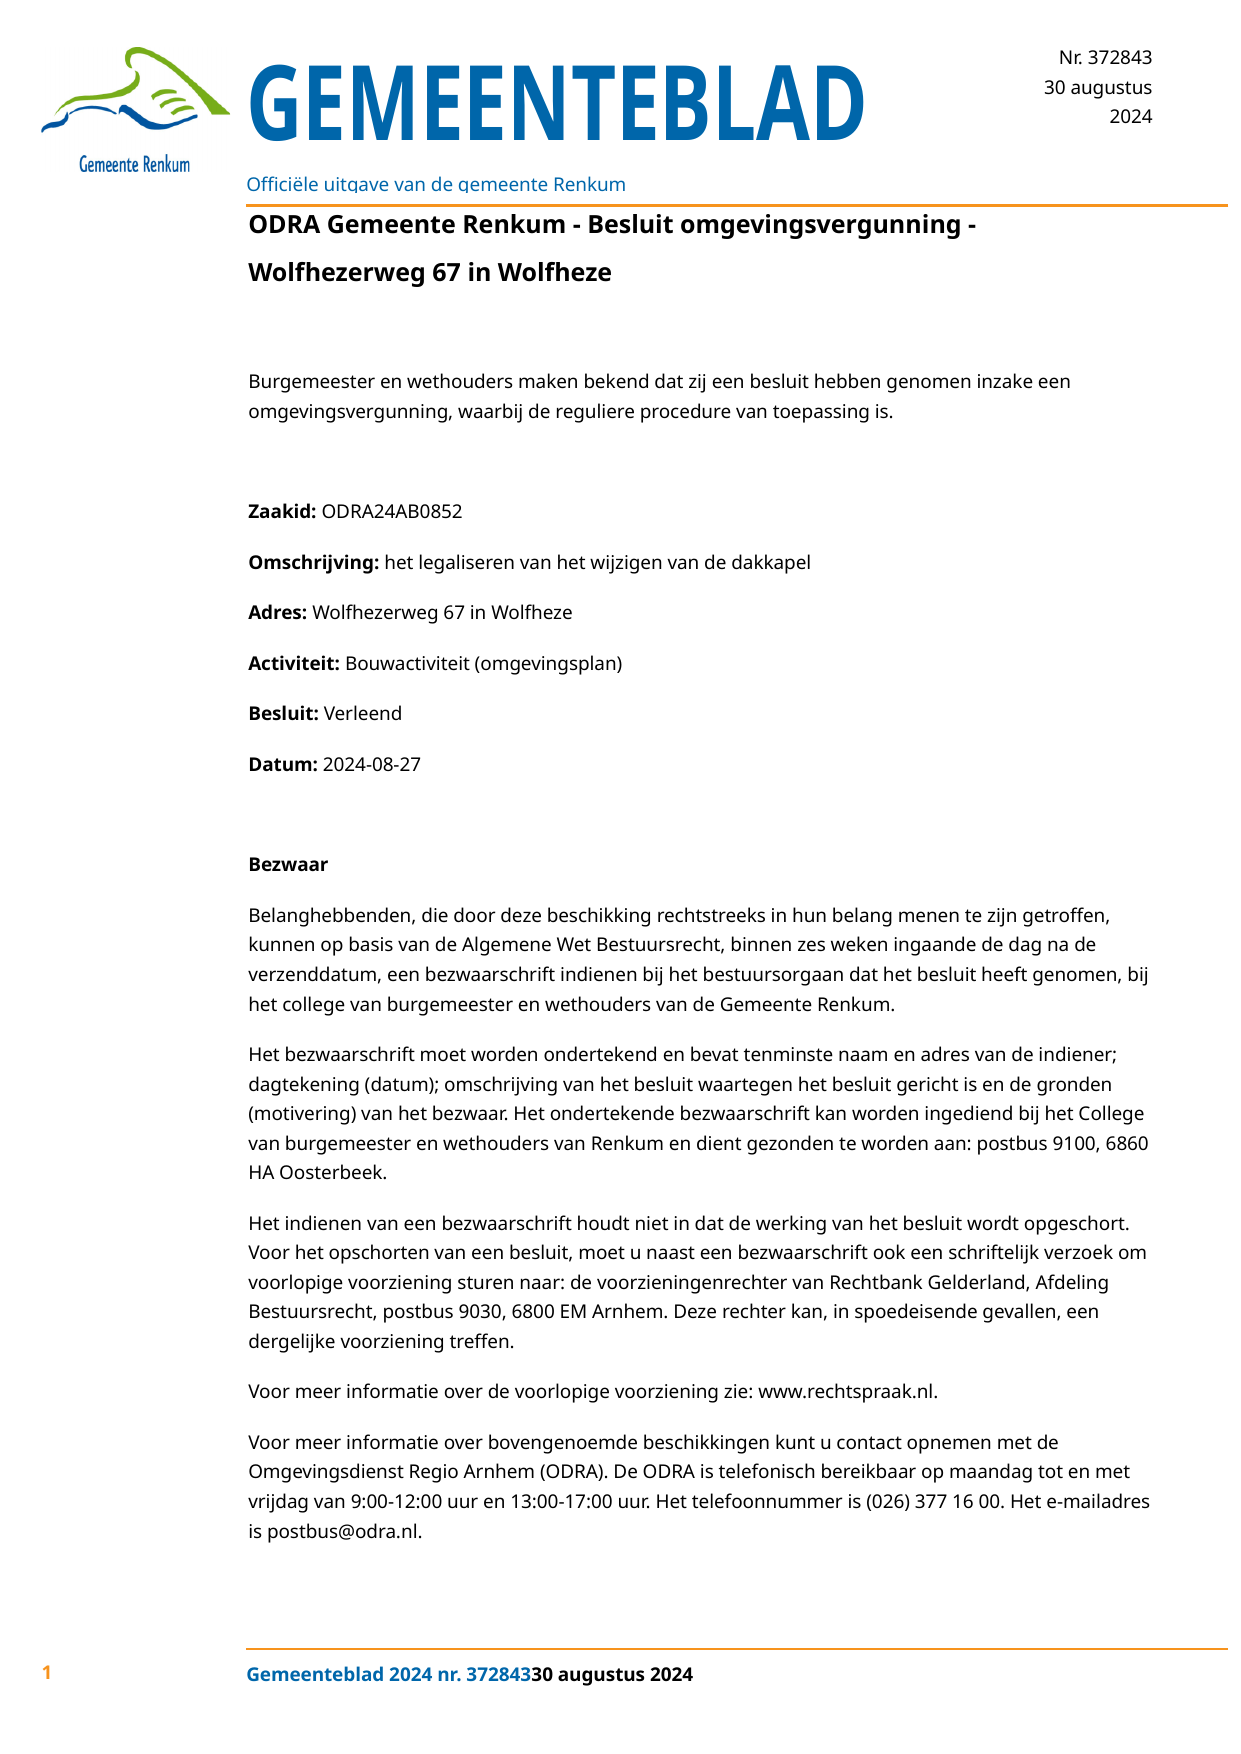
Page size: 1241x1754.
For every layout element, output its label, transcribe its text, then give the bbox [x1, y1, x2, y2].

text Het indienen van een bezwaarschrift houdt niet in dat de werking van het besluit wordt opgeschort. Voor het opschorten van een besluit, moet u naast een bezwaarschrift ook een schriftelijk verzoek om voorlopige voorziening sturen naar: de voorzieningenrechter van Rechtbank Gelderland, Afdeling Bestuursrecht, postbus 9030, 6800 EM Arnhem. Deze rechter kan, in spoedeisende gevallen, een dergelijke voorziening treffen. [248, 1210, 1152, 1354]
text Voor meer informatie over de voorlopige voorziening zie: www.rechtspraak.nl. [248, 1379, 1152, 1404]
text Voor meer informatie over bovengenoemde beschikkingen kunt u contact opnemen met de Omgevingsdienst Regio Arnhem (ODRA). De ODRA is telefonisch bereikbaar op maandag tot en met vrijdag van 9:00-12:00 uur en 13:00-17:00 uur. Het telefoonnummer is (026) 377 16 00. Het e-mailadres is postbus@odra.nl. [248, 1429, 1152, 1544]
text Bezwaar [248, 852, 1152, 877]
text Belanghebbenden, die door deze beschikking rechtstreeks in hun belang menen te zijn getroffen, kunnen op basis van de Algemene Wet Bestuursrecht, binnen zes weken ingaande de dag na de verzenddatum, een bezwaarschrift indienen bij het bestuursorgaan dat het besluit heeft genomen, bij het college van burgemeester en wethouders van de Gemeente Renkum. [248, 902, 1152, 1017]
picture [41, 47, 231, 172]
text Datum: 2024-08-27 [248, 751, 1152, 777]
text Besluit: Verleend [248, 700, 1152, 726]
text Zaakid: ODRA24AB0852 [248, 499, 1152, 524]
text Burgemeester en wethouders maken bekend dat zij een besluit hebben genomen inzake een omgevingsvergunning, waarbij de reguliere procedure van toepassing is. [248, 368, 1152, 424]
text Activiteit: Bouwactiviteit (omgevingsplan) [248, 650, 1152, 676]
text Omschrijving: het legaliseren van het wijzigen van de dakkapel [248, 549, 1152, 575]
text Het bezwaarschrift moet worden ondertekend en bevat tenminste naam en adres van de indiener; dagtekening (datum); omschrijving van het besluit waartegen het besluit gericht is en de gronden (motivering) van het bezwaar. Het ondertekende bezwaarschrift kan worden ingediend bij het College van burgemeester en wethouders van Renkum en dient gezonden te worden aan: postbus 9100, 6860 HA Oosterbeek. [248, 1041, 1152, 1185]
text ODRA Gemeente Renkum - Besluit omgevingsvergunning - Wolfhezerweg 67 in Wolfheze [248, 207, 1152, 288]
text Adres: Wolfhezerweg 67 in Wolfheze [248, 599, 1152, 625]
